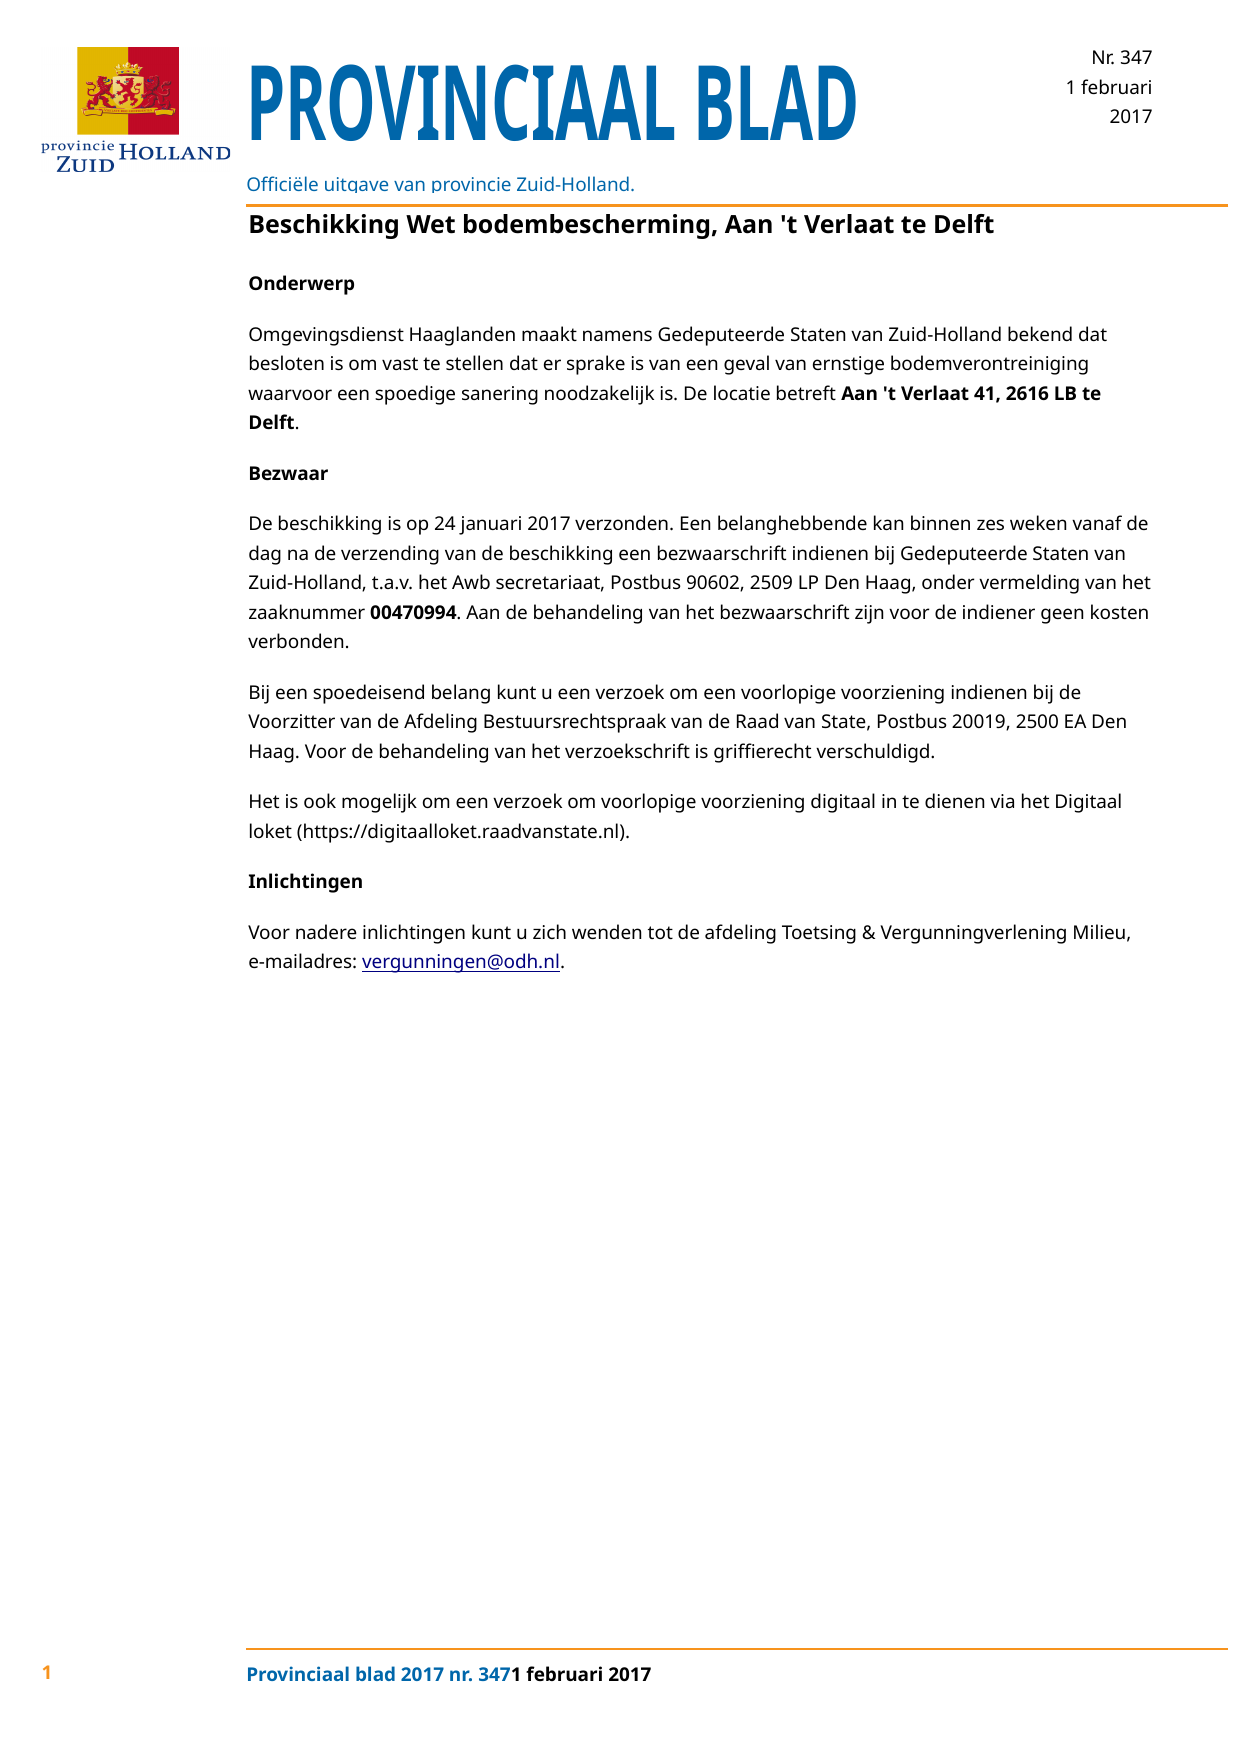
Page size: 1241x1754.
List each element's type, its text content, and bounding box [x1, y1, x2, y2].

text Inlichtingen [248, 869, 1152, 894]
text De beschikking is op 24 januari 2017 verzonden. Een belanghebbende kan binnen zes weken vanaf de dag na de verzending van de beschikking een bezwaarschrift indienen bij Gedeputeerde Staten van Zuid-Holland, t.a.v. het Awb secretariaat, Postbus 90602, 2509 LP Den Haag, onder vermelding van het zaaknummer 00470994. Aan de behandeling van het bezwaarschrift zijn voor de indiener geen kosten verbonden. [248, 510, 1152, 654]
text Bezwaar [248, 460, 1152, 486]
text Omgevingsdienst Haaglanden maakt namens Gedeputeerde Staten van Zuid-Holland bekend dat besloten is om vast te stellen dat er sprake is van een geval van ernstige bodemverontreiniging waarvoor een spoedige sanering noodzakelijk is. De locatie betreft Aan 't Verlaat 41, 2616 LB te Delft. [248, 321, 1152, 435]
text Onderwerp [248, 270, 1152, 296]
text Bij een spoedeisend belang kunt u een verzoek om een voorlopige voorziening indienen bij de Voorzitter van de Afdeling Bestuursrechtspraak van de Raad van State, Postbus 20019, 2500 EA Den Haag. Voor de behandeling van het verzoekschrift is griffierecht verschuldigd. [248, 679, 1152, 764]
text Beschikking Wet bodembescherming, Aan 't Verlaat te Delft [248, 207, 1152, 241]
text Voor nadere inlichtingen kunt u zich wenden tot de afdeling Toetsing & Vergunningverlening Milieu, e-mailadres: vergunningen@odh.nl. [248, 919, 1152, 974]
picture [41, 47, 231, 172]
text Het is ook mogelijk om een verzoek om voorlopige voorziening digitaal in te dienen via het Digitaal loket (https://digitaalloket.raadvanstate.nl). [248, 789, 1152, 844]
